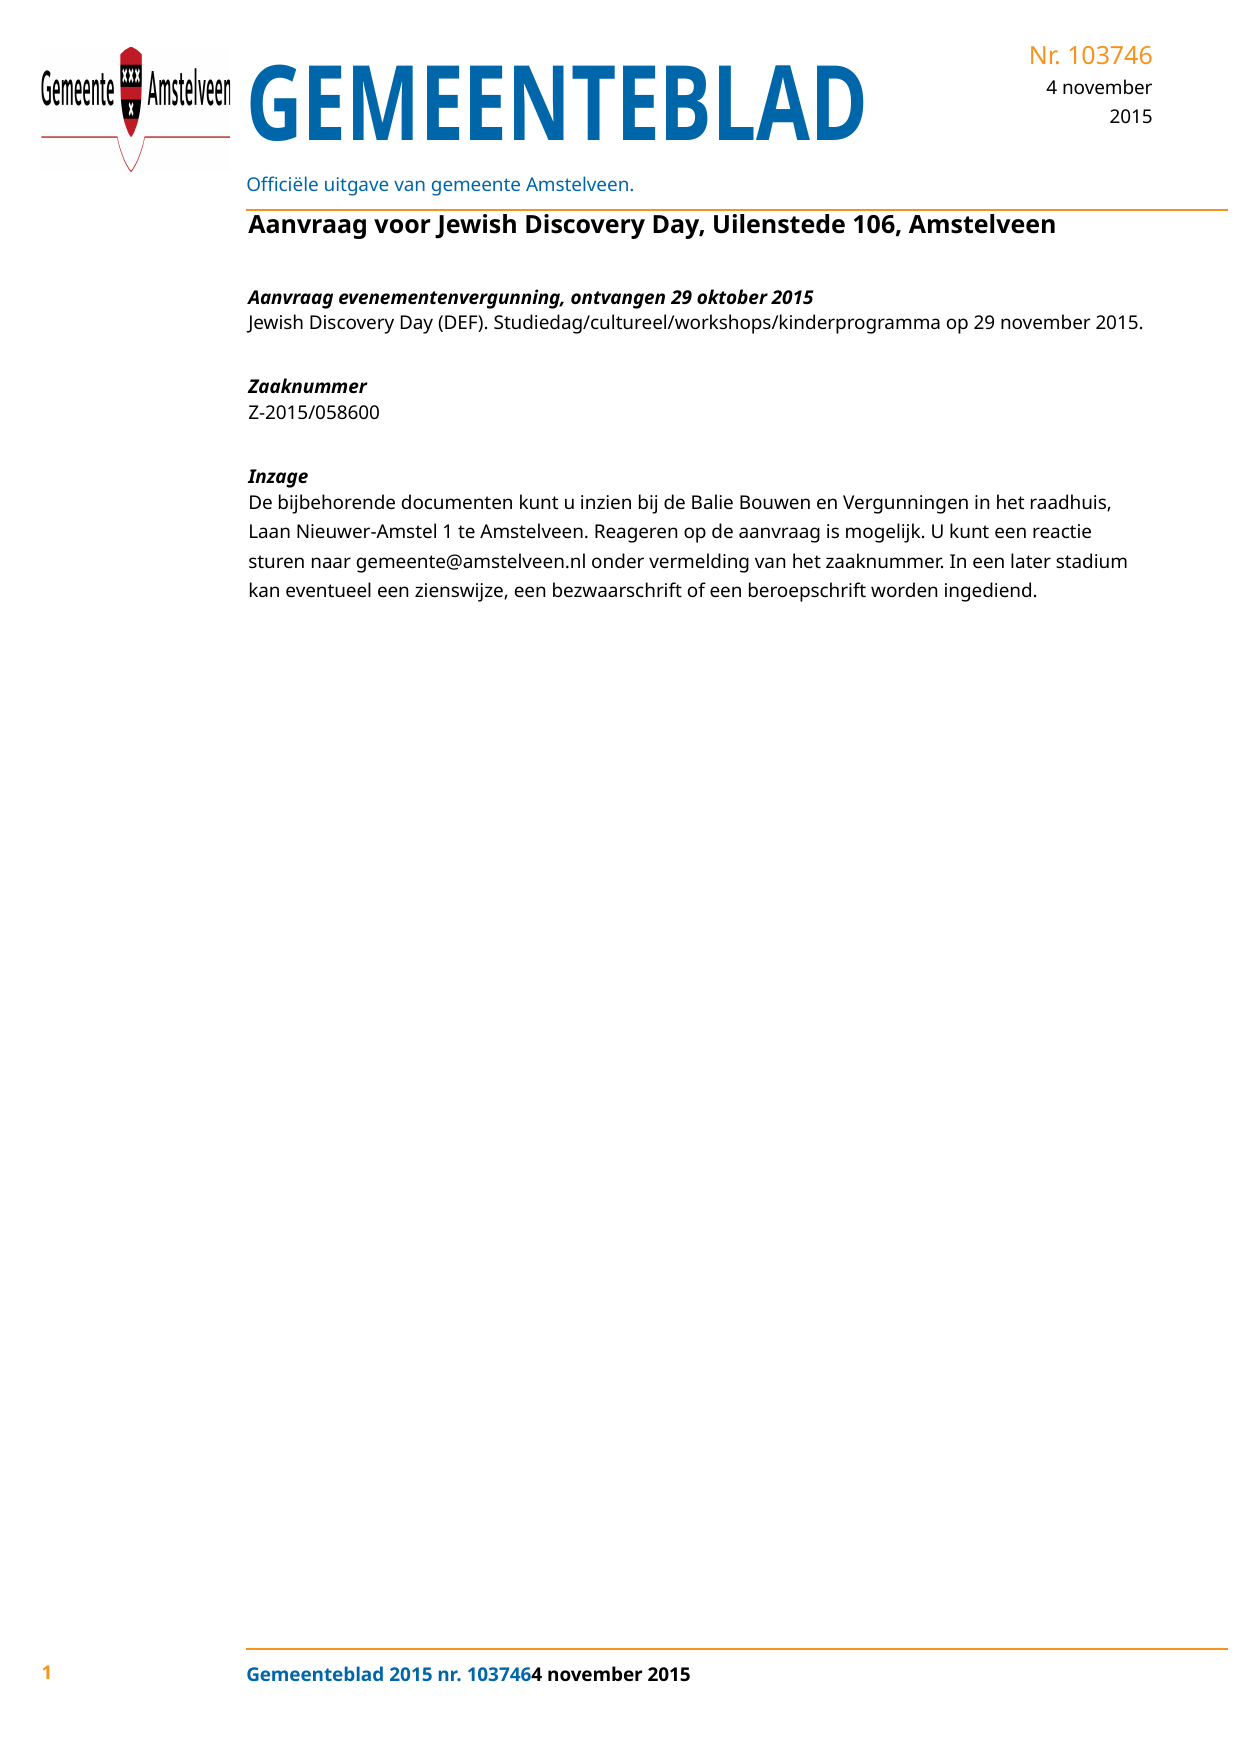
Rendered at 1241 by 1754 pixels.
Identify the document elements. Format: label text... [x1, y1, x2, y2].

text Aanvraag evenementenvergunning, ontvangen 29 oktober 2015 [248, 284, 1152, 309]
picture [41, 47, 231, 172]
text De bijbehorende documenten kunt u inzien bij de Balie Bouwen en Vergunningen in het raadhuis, Laan Nieuwer-Amstel 1 te Amstelveen. Reageren op de aanvraag is mogelijk. U kunt een reactie sturen naar gemeente@amstelveen.nl onder vermelding van het zaaknummer. In een later stadium kan eventueel een zienswijze, een bezwaarschrift of een beroepschrift worden ingediend. [248, 489, 1152, 603]
text Zaaknummer [248, 373, 1152, 399]
text Jewish Discovery Day (DEF). Studiedag/cultureel/workshops/kinderprogramma op 29 november 2015. [248, 309, 1152, 335]
text Aanvraag voor Jewish Discovery Day, Uilenstede 106, Amstelveen [248, 211, 1152, 241]
text Inzage [248, 463, 1152, 489]
text Z-2015/058600 [248, 399, 1152, 425]
